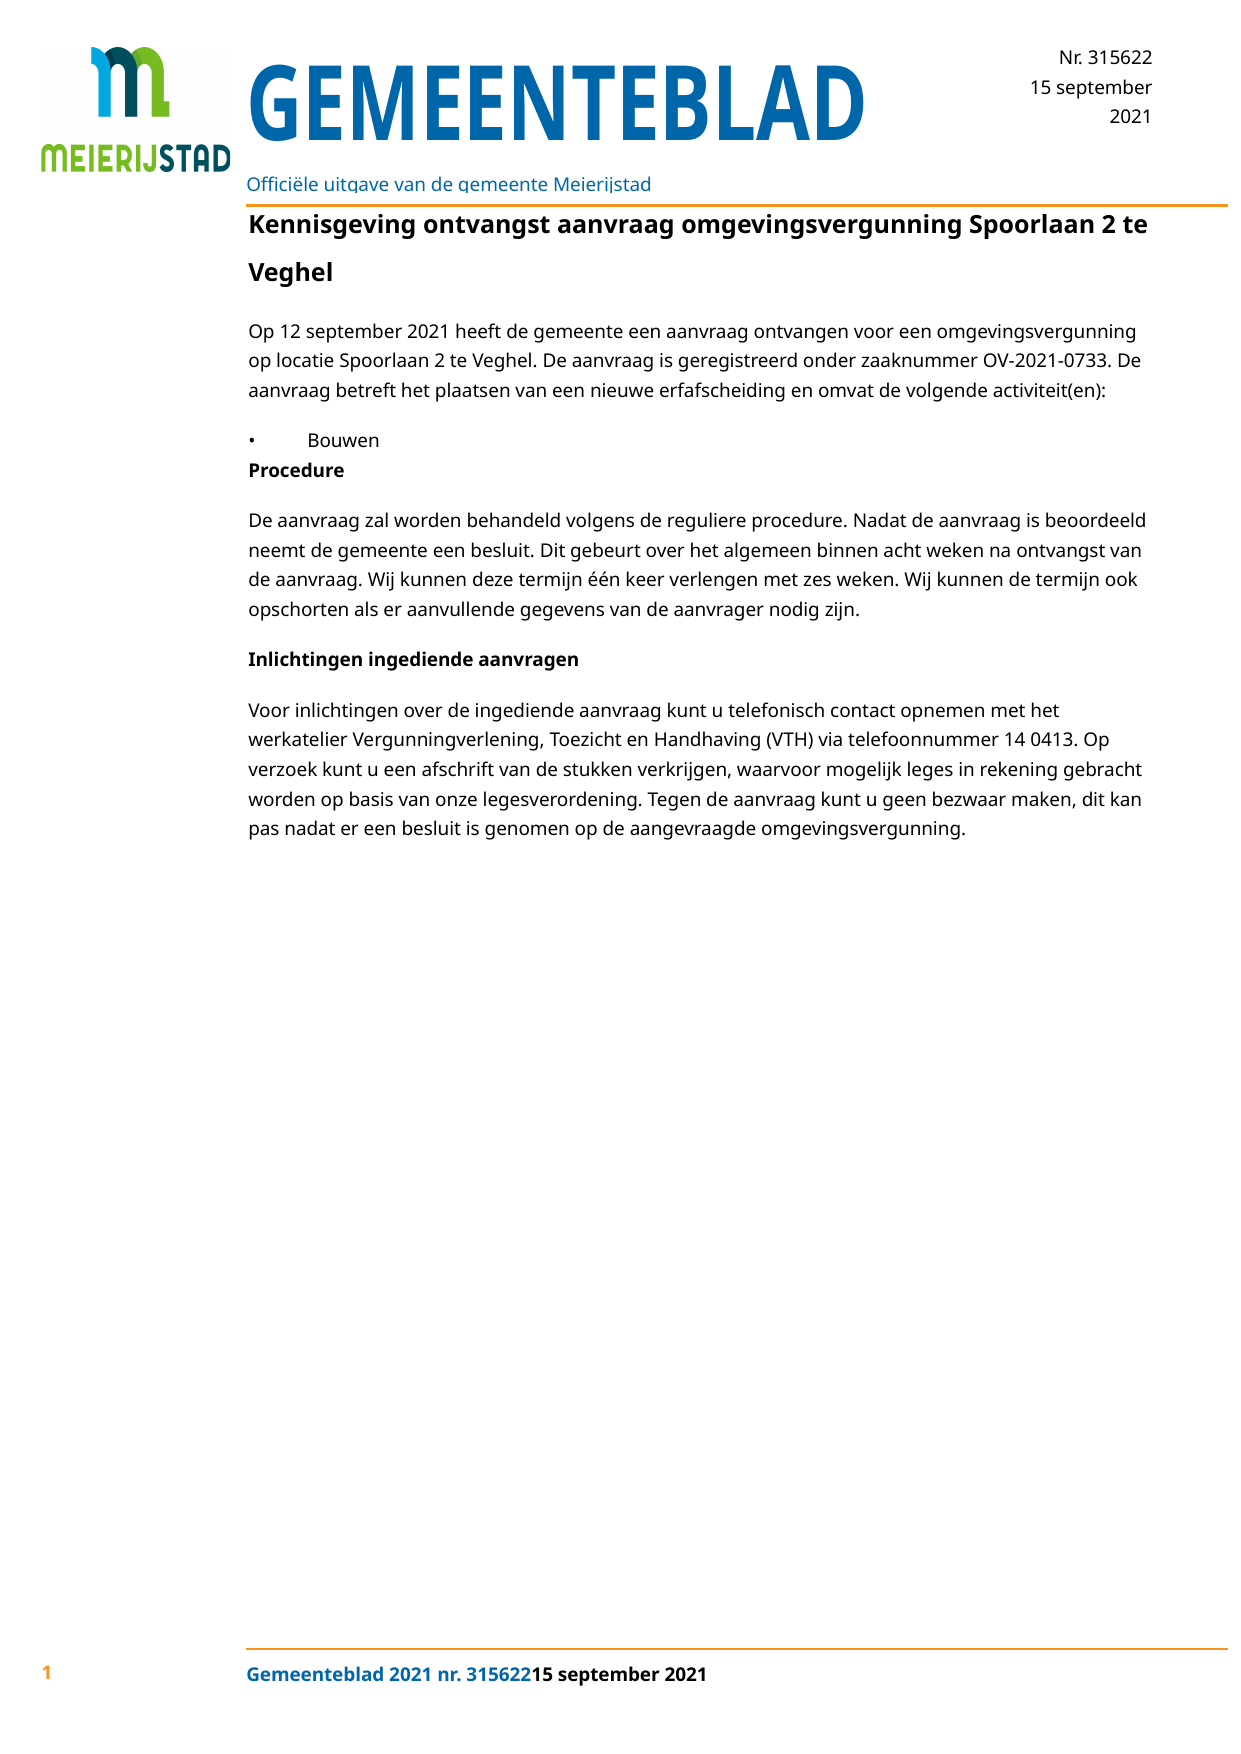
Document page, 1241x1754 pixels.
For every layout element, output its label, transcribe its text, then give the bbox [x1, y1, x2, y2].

picture [41, 47, 231, 172]
text Kennisgeving ontvangst aanvraag omgevingsvergunning Spoorlaan 2 te Veghel [248, 207, 1152, 288]
text Procedure [248, 457, 1152, 483]
text Inlichtingen ingediende aanvragen [248, 647, 1152, 672]
text Op 12 september 2021 heeft de gemeente een aanvraag ontvangen voor een omgevingsvergunning op locatie Spoorlaan 2 te Veghel. De aanvraag is geregistreerd onder zaaknummer OV-2021-0733. De aanvraag betreft het plaatsen van een nieuwe erfafscheiding en omvat de volgende activiteit(en): [248, 318, 1152, 403]
text Voor inlichtingen over de ingediende aanvraag kunt u telefonisch contact opnemen met het werkatelier Vergunningverlening, Toezicht en Handhaving (VTH) via telefoonnummer 14 0413. Op verzoek kunt u een afschrift van de stukken verkrijgen, waarvoor mogelijk leges in rekening gebracht worden op basis van onze legesverordening. Tegen de aanvraag kunt u geen bezwaar maken, dit kan pas nadat er een besluit is genomen op de aangevraagde omgevingsvergunning. [248, 697, 1152, 841]
text De aanvraag zal worden behandeld volgens de reguliere procedure. Nadat de aanvraag is beoordeeld neemt de gemeente een besluit. Dit gebeurt over het algemeen binnen acht weken na ontvangst van de aanvraag. Wij kunnen deze termijn één keer verlengen met zes weken. Wij kunnen de termijn ook opschorten als er aanvullende gegevens van de aanvrager nodig zijn. [248, 507, 1152, 622]
list Bouwen [248, 427, 1152, 453]
